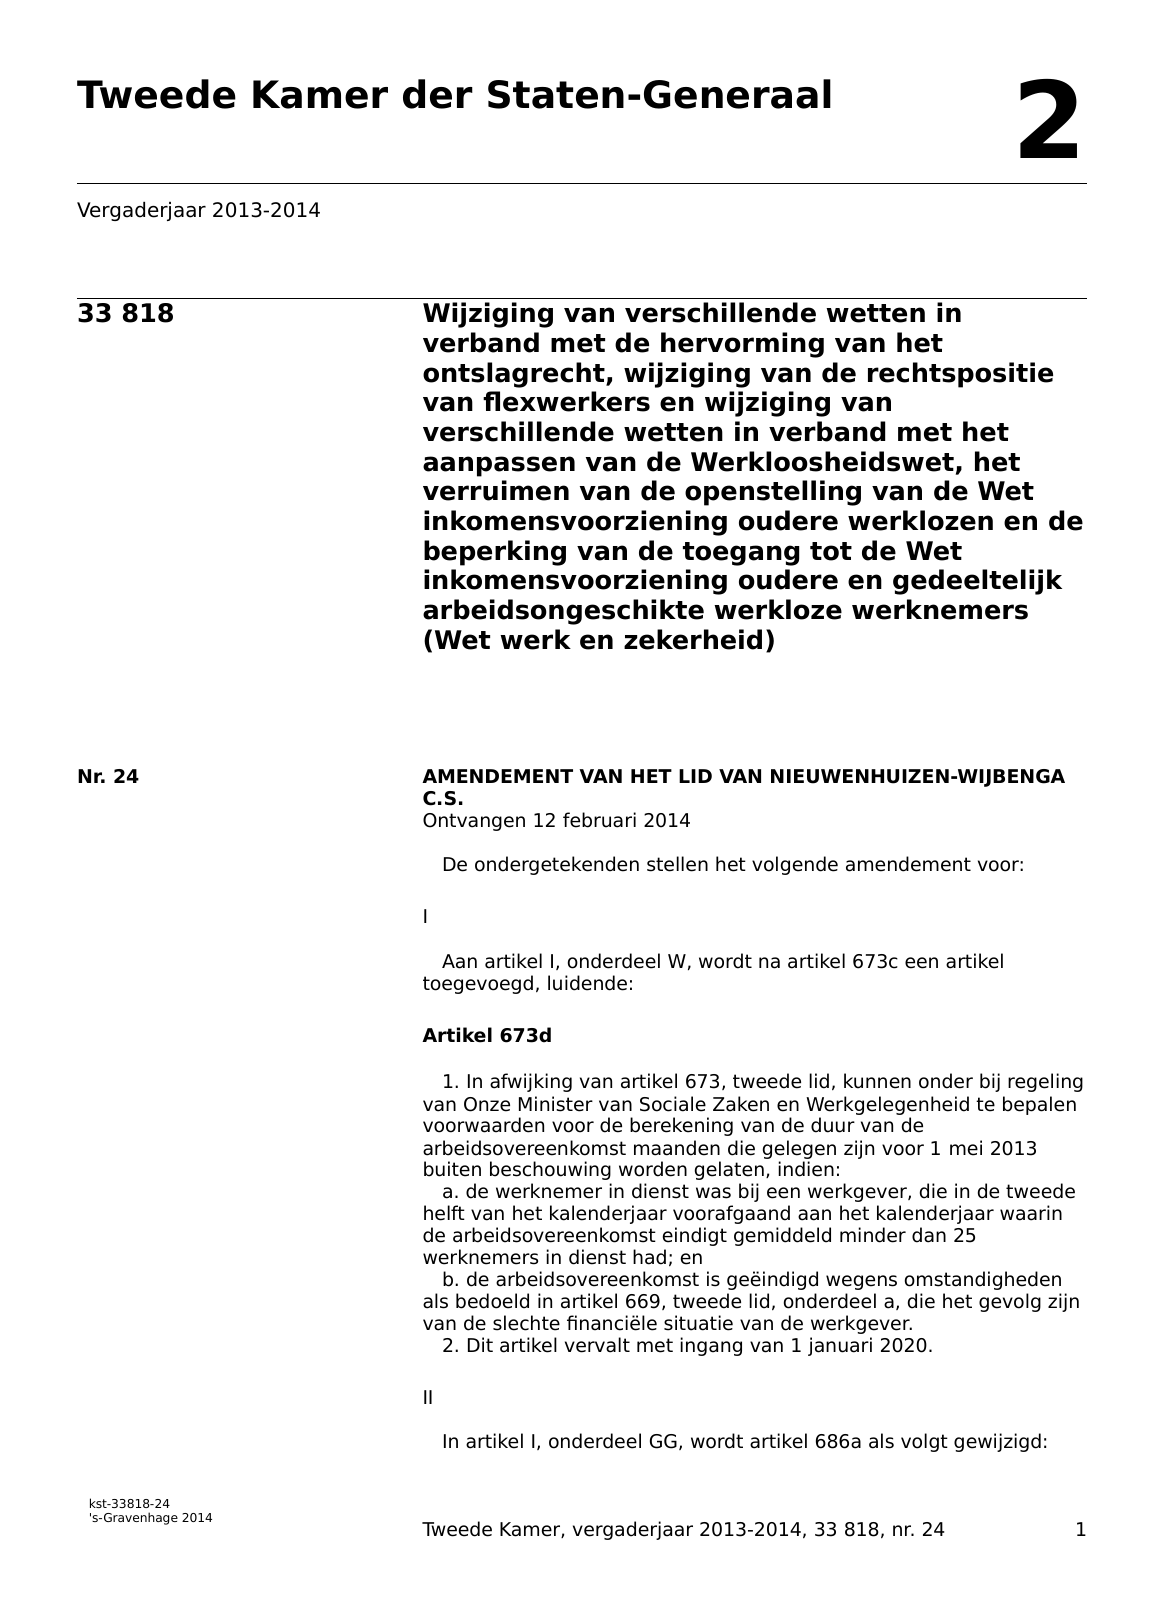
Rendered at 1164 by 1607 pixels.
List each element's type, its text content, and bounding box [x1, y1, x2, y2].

table_header 2 [886, 59, 1087, 183]
table_header Tweede Kamer der Staten-Generaal [77, 59, 886, 183]
text Ontvangen 12 februari 2014 [422, 810, 1087, 832]
subtitle 33 818 Wijziging van verschillende wetten in verband met de hervorming van het ontslagrecht, wijziging van de rechtspositie van flexwerkers en wijziging van verschillende wetten in verband met het aanpassen van de Werkloosheidswet, het verruimen van de openstelling van de Wet inkomensvoorziening oudere werklozen en de beperking van de toegang tot de Wet inkomensvoorziening oudere en gedeeltelijk arbeidsongeschikte werkloze werknemers (Wet werk en zekerheid) [77, 299, 1087, 655]
table_cell Vergaderjaar 2013-2014 [77, 184, 1087, 298]
text a. de werknemer in dienst was bij een werkgever, die in de tweede helft van het kalenderjaar voorafgaand aan het kalenderjaar waarin de arbeidsovereenkomst eindigt gemiddeld minder dan 25 werknemers in dienst had; en [422, 1181, 1087, 1269]
text kst-33818-24 [88, 1497, 323, 1511]
subtitle Artikel 673d [422, 1024, 1087, 1046]
text De ondergetekenden stellen het volgende amendement voor: [422, 854, 1087, 876]
subtitle I [422, 906, 1087, 928]
text In artikel I, onderdeel GG, wordt artikel 686a als volgt gewijzigd: [422, 1431, 1087, 1453]
text 's-Gravenhage 2014 [88, 1511, 323, 1525]
subtitle II [422, 1387, 1087, 1409]
text 2. Dit artikel vervalt met ingang van 1 januari 2020. [422, 1335, 1087, 1357]
subtitle Nr. 24 AMENDEMENT VAN HET LID VAN NIEUWENHUIZEN-WIJBENGA C.S. [77, 766, 1087, 810]
text 1. In afwijking van artikel 673, tweede lid, kunnen onder bij regeling van Onze Minister van Sociale Zaken en Werkgelegenheid te bepalen voorwaarden voor de berekening van de duur van de arbeidsovereenkomst maanden die gelegen zijn voor 1 mei 2013 buiten beschouwing worden gelaten, indien: [422, 1071, 1087, 1181]
text b. de arbeidsovereenkomst is geëindigd wegens omstandigheden als bedoeld in artikel 669, tweede lid, onderdeel a, die het gevolg zijn van de slechte financiële situatie van de werkgever. [422, 1269, 1087, 1335]
text Aan artikel I, onderdeel W, wordt na artikel 673c een artikel toegevoegd, luidende: [422, 951, 1087, 994]
